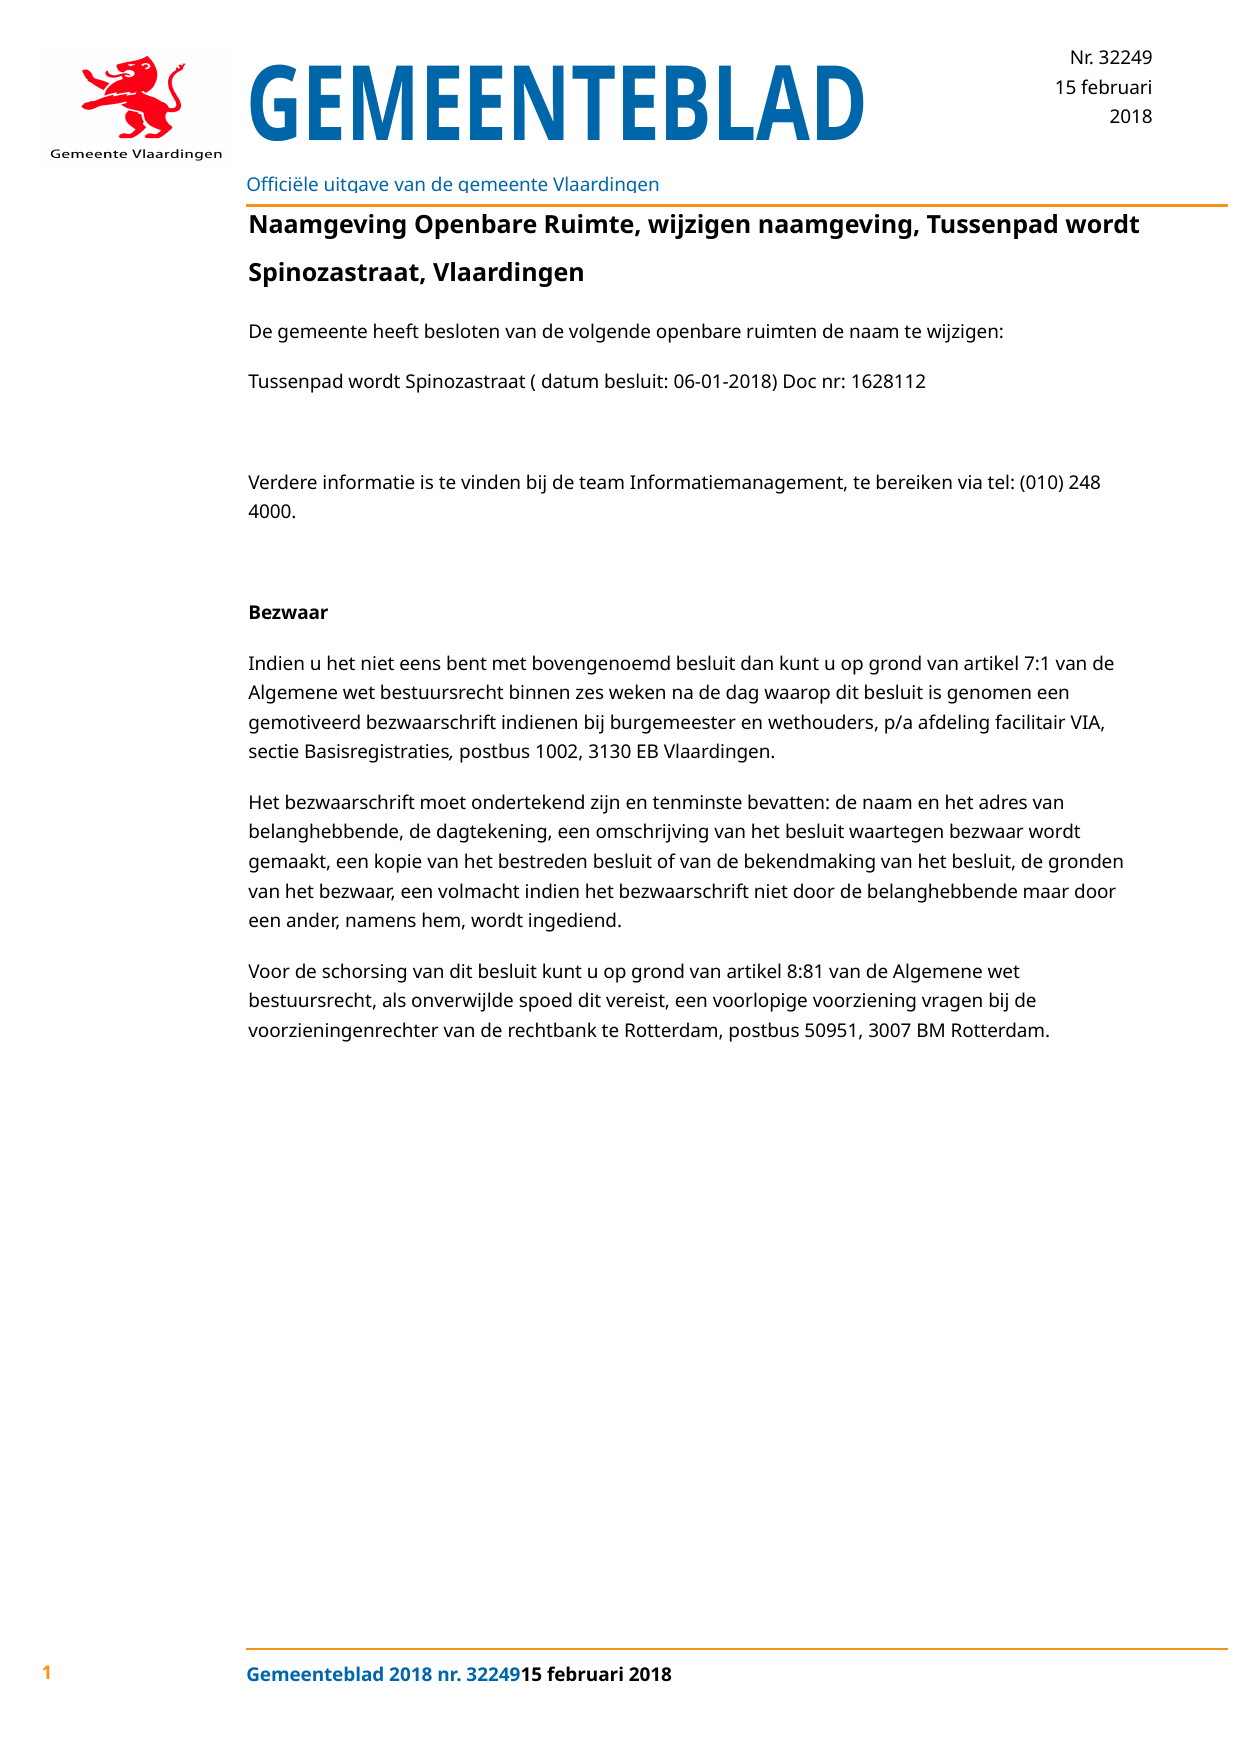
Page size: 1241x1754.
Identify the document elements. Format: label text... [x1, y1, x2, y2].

text Tussenpad wordt Spinozastraat ( datum besluit: 06-01-2018) Doc nr: 1628112 [248, 368, 1152, 394]
picture [41, 47, 231, 172]
text Bezwaar [248, 599, 1152, 625]
text Voor de schorsing van dit besluit kunt u op grond van artikel 8:81 van de Algemene wet bestuursrecht, als onverwijlde spoed dit vereist, een voorlopige voorziening vragen bij de voorzieningenrechter van de rechtbank te Rotterdam, postbus 50951, 3007 BM Rotterdam. [248, 958, 1152, 1043]
text Het bezwaarschrift moet ondertekend zijn en tenminste bevatten: de naam en het adres van belanghebbende, de dagtekening, een omschrijving van het besluit waartegen bezwaar wordt gemaakt, een kopie van het bestreden besluit of van de bekendmaking van het besluit, de gronden van het bezwaar, een volmacht indien het bezwaarschrift niet door de belanghebbende maar door een ander, namens hem, wordt ingediend. [248, 789, 1152, 933]
text Naamgeving Openbare Ruimte, wijzigen naamgeving, Tussenpad wordt Spinozastraat, Vlaardingen [248, 207, 1152, 288]
text De gemeente heeft besloten van de volgende openbare ruimten de naam te wijzigen: [248, 318, 1152, 344]
text Indien u het niet eens bent met bovengenoemd besluit dan kunt u op grond van artikel 7:1 van de Algemene wet bestuursrecht binnen zes weken na de dag waarop dit besluit is genomen een gemotiveerd bezwaarschrift indienen bij burgemeester en wethouders, p/a afdeling facilitair VIA, sectie Basisregistraties, postbus 1002, 3130 EB Vlaardingen. [248, 650, 1152, 764]
text Verdere informatie is te vinden bij de team Informatiemanagement, te bereiken via tel: (010) 248 4000. [248, 469, 1152, 524]
